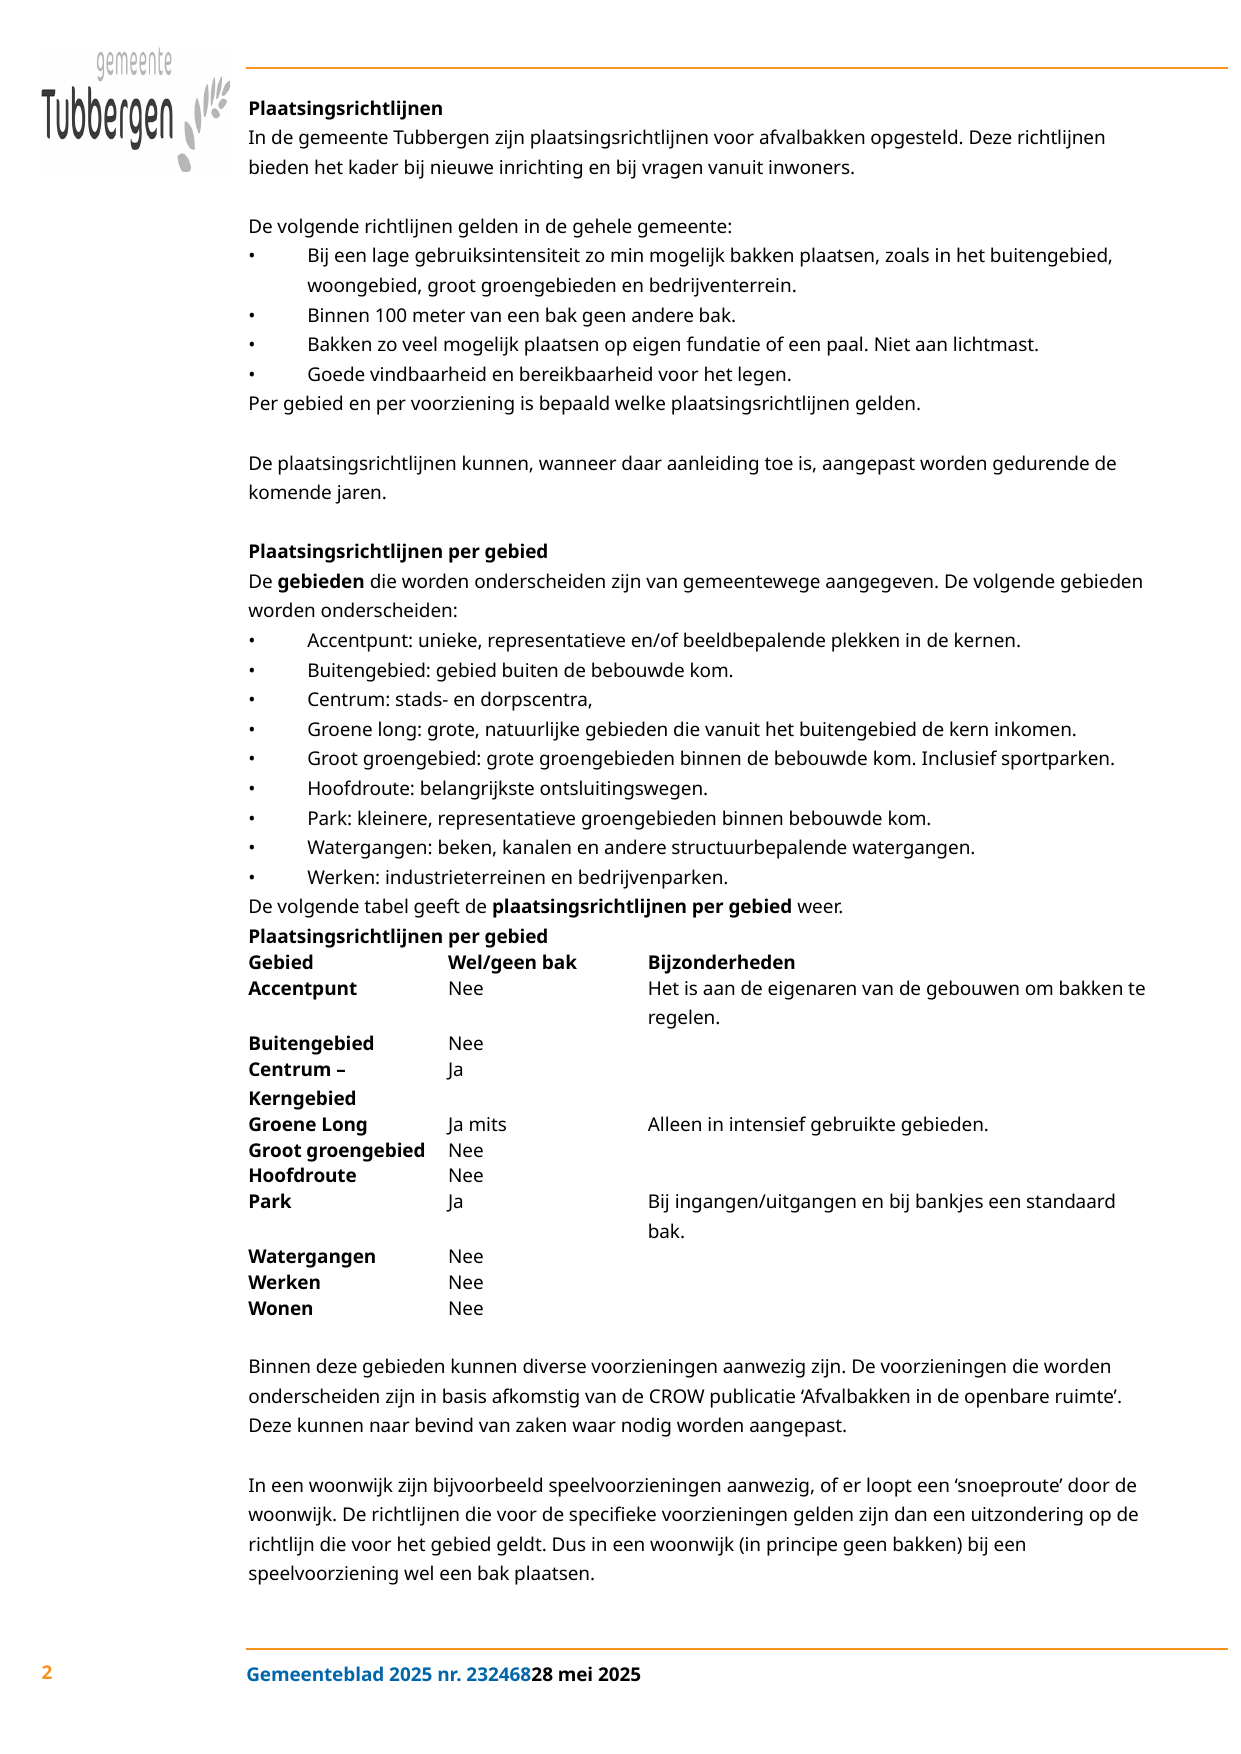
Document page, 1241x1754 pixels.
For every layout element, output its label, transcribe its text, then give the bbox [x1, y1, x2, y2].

table_cell Groene Long [248, 1111, 448, 1137]
table_cell Wel/geen bak [448, 949, 648, 975]
text In de gemeente Tubbergen zijn plaatsingsrichtlijnen voor afvalbakken opgesteld. Deze richtlijnen bieden het kader bij nieuwe inrichting en bij vragen vanuit inwoners. [248, 124, 1152, 180]
table_cell [648, 1030, 1152, 1056]
table_cell Buitengebied [248, 1030, 448, 1056]
list Groot groengebied: grote groengebieden binnen de bebouwde kom. Inclusief sportparken. [248, 746, 1152, 771]
text In een woonwijk zijn bijvoorbeeld speelvoorzieningen aanwezig, of er loopt een ‘snoeproute’ door de woonwijk. De richtlijnen die voor de specifieke voorzieningen gelden zijn dan een uitzondering op de richtlijn die voor het gebied geldt. Dus in een woonwijk (in principe geen bakken) bij een speelvoorziening wel een bak plaatsen. [248, 1472, 1152, 1586]
text De plaatsingsrichtlijnen kunnen, wanneer daar aanleiding toe is, aangepast worden gedurende de komende jaren. [248, 450, 1152, 505]
table_cell Wonen [248, 1295, 448, 1321]
text Plaatsingsrichtlijnen [248, 95, 1152, 121]
list Park: kleinere, representatieve groengebieden binnen bebouwde kom. [248, 805, 1152, 831]
picture [41, 47, 231, 172]
text Per gebied en per voorziening is bepaald welke plaatsingsrichtlijnen gelden. [248, 391, 1152, 416]
text De volgende richtlijnen gelden in de gehele gemeente: [248, 213, 1152, 239]
table_cell [648, 1269, 1152, 1295]
table_cell Hoofdroute [248, 1163, 448, 1188]
table_cell Werken [248, 1269, 448, 1295]
list Hoofdroute: belangrijkste ontsluitingswegen. [248, 775, 1152, 801]
list Bij een lage gebruiksintensiteit zo min mogelijk bakken plaatsen, zoals in het buitengebied, woongebied, groot groengebieden en bedrijventerrein. [248, 243, 1152, 298]
list Groene long: grote, natuurlijke gebieden die vanuit het buitengebied de kern inkomen. [248, 716, 1152, 742]
table_cell Nee [448, 1163, 648, 1188]
table_cell [648, 1137, 1152, 1162]
list Accentpunt: unieke, representatieve en/of beeldbepalende plekken in de kernen. [248, 627, 1152, 653]
table_cell [648, 1163, 1152, 1188]
table_cell Nee [448, 1244, 648, 1269]
table_cell Ja [448, 1056, 648, 1111]
table_cell Nee [448, 1269, 648, 1295]
list Bakken zo veel mogelijk plaatsen op eigen fundatie of een paal. Niet aan lichtmast. [248, 331, 1152, 357]
table_cell Nee [448, 975, 648, 1030]
table_cell [648, 1244, 1152, 1269]
list Binnen 100 meter van een bak geen andere bak. [248, 302, 1152, 328]
list Werken: industrieterreinen en bedrijvenparken. [248, 864, 1152, 890]
table_cell Accentpunt [248, 975, 448, 1030]
table_cell Ja [448, 1188, 648, 1243]
table_cell Bij ingangen/uitgangen en bij bankjes een standaard bak. [648, 1188, 1152, 1243]
table_cell [648, 1056, 1152, 1111]
table_cell Gebied [248, 949, 448, 975]
table_cell Groot groengebied [248, 1137, 448, 1162]
table_cell Watergangen [248, 1244, 448, 1269]
text Binnen deze gebieden kunnen diverse voorzieningen aanwezig zijn. De voorzieningen die worden onderscheiden zijn in basis afkomstig van de CROW publicatie ‘Afvalbakken in de openbare ruimte’. Deze kunnen naar bevind van zaken waar nodig worden aangepast. [248, 1353, 1152, 1438]
list Buitengebied: gebied buiten de bebouwde kom. [248, 657, 1152, 683]
table_header Plaatsingsrichtlijnen per gebied [248, 923, 1152, 949]
list Goede vindbaarheid en bereikbaarheid voor het legen. [248, 361, 1152, 387]
table_cell Bijzonderheden [648, 949, 1152, 975]
table_cell Het is aan de eigenaren van de gebouwen om bakken te regelen. [648, 975, 1152, 1030]
table_cell Nee [448, 1137, 648, 1162]
list Watergangen: beken, kanalen en andere structuurbepalende watergangen. [248, 834, 1152, 860]
list Centrum: stads- en dorpscentra, [248, 686, 1152, 712]
table_cell Centrum – Kerngebied [248, 1056, 448, 1111]
table_cell [648, 1295, 1152, 1321]
text De volgende tabel geeft de plaatsingsrichtlijnen per gebied weer. [248, 893, 1152, 919]
table_cell Park [248, 1188, 448, 1243]
text De gebieden die worden onderscheiden zijn van gemeentewege aangegeven. De volgende gebieden worden onderscheiden: [248, 568, 1152, 623]
text Plaatsingsrichtlijnen per gebied [248, 538, 1152, 564]
table_cell Nee [448, 1030, 648, 1056]
table_cell Ja mits [448, 1111, 648, 1137]
table_cell Nee [448, 1295, 648, 1321]
table_cell Alleen in intensief gebruikte gebieden. [648, 1111, 1152, 1137]
